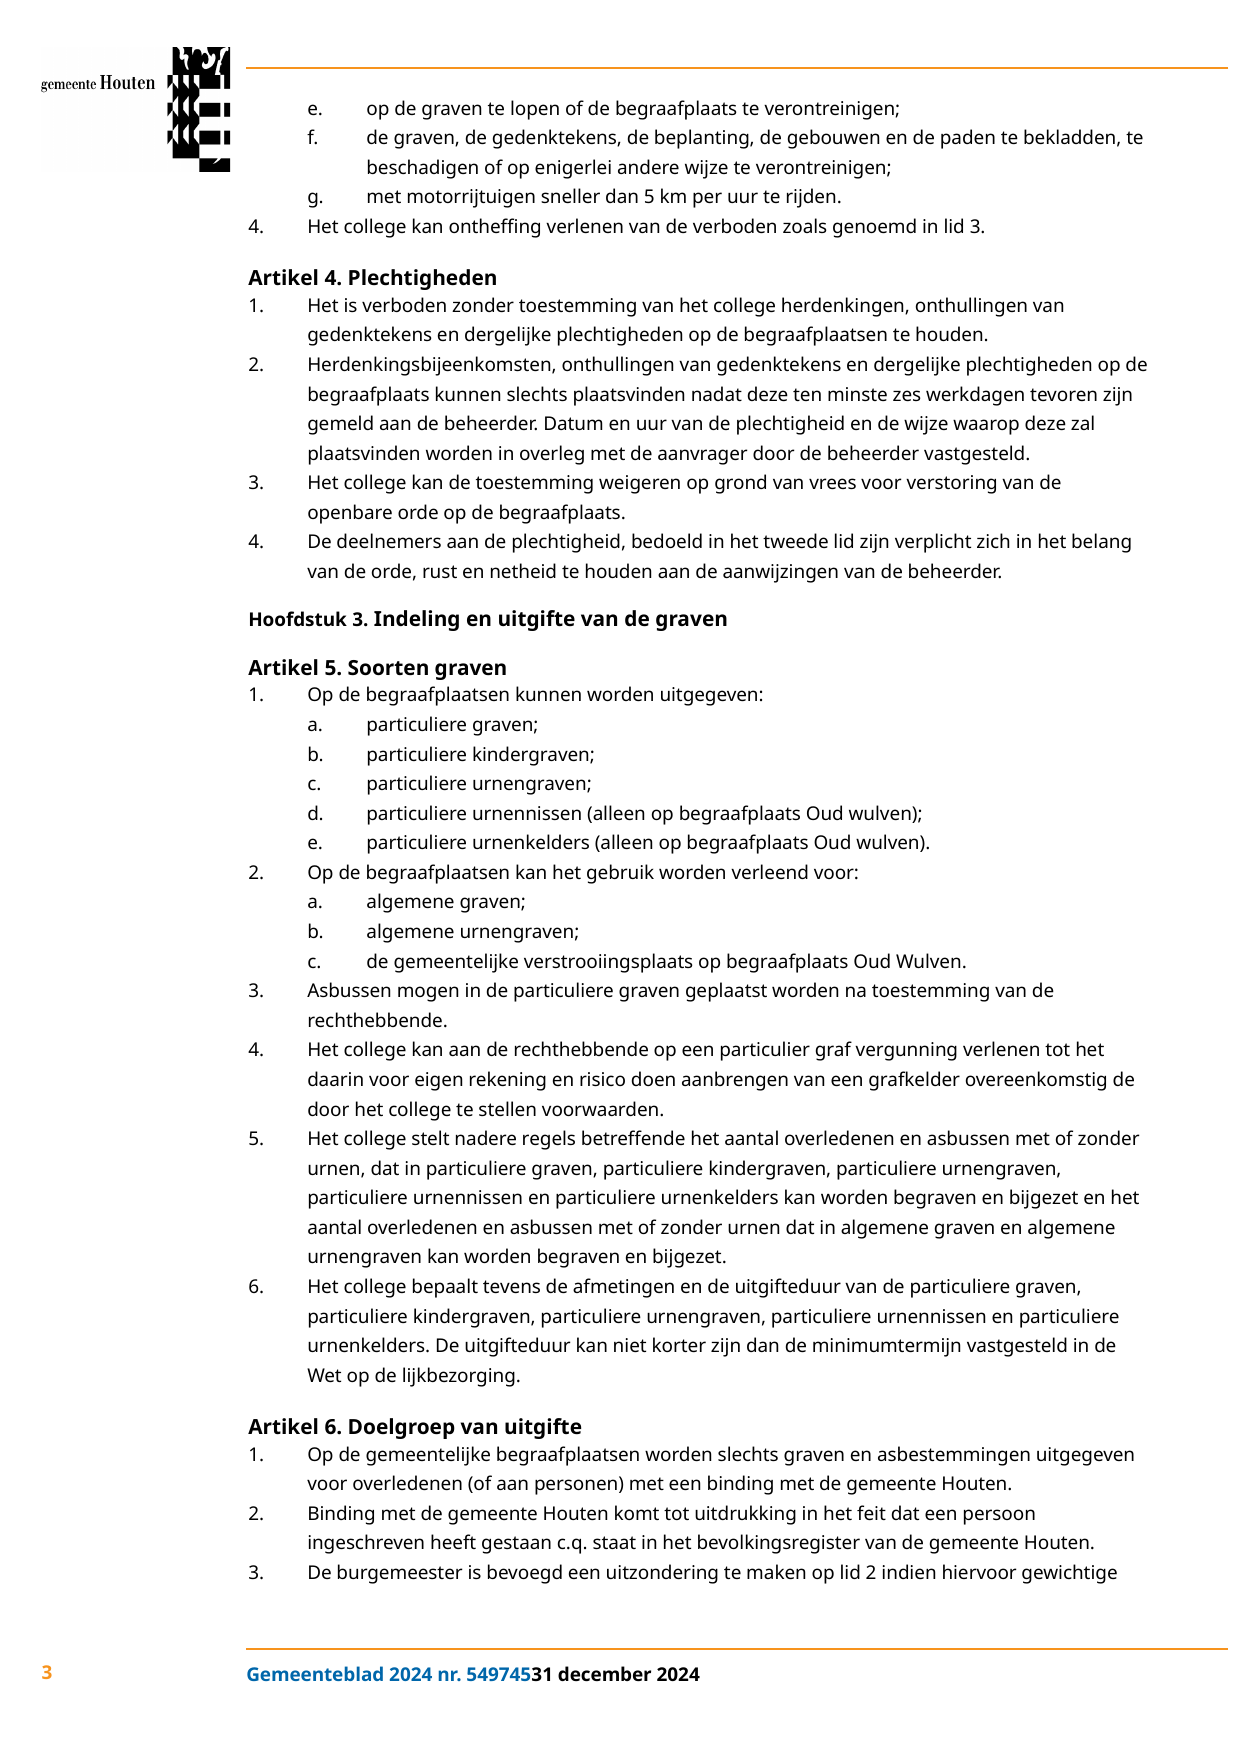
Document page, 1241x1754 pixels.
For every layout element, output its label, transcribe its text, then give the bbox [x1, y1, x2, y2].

list Het college kan ontheffing verlenen van de verboden zoals genoemd in lid 3. [248, 213, 1152, 239]
list algemene urnengraven; [307, 918, 1152, 944]
list Herdenkingsbijeenkomsten, onthullingen van gedenktekens en dergelijke plechtigheden op de begraafplaats kunnen slechts plaatsvinden nadat deze ten minste zes werkdagen tevoren zijn gemeld aan de beheerder. Datum en uur van de plechtigheid en de wijze waarop deze zal plaatsvinden worden in overleg met de aanvrager door de beheerder vastgesteld. [248, 351, 1152, 466]
list De deelnemers aan de plechtigheid, bedoeld in het tweede lid zijn verplicht zich in het belang van de orde, rust en netheid te houden aan de aanwijzingen van de beheerder. [248, 529, 1152, 584]
text Artikel 5. Soorten graven [248, 653, 1152, 682]
list met motorrijtuigen sneller dan 5 km per uur te rijden. [307, 183, 1152, 209]
list algemene graven; [307, 889, 1152, 914]
list de gemeentelijke verstrooiingsplaats op begraafplaats Oud Wulven. [307, 948, 1152, 973]
list Het college bepaalt tevens de afmetingen en de uitgifteduur van de particuliere graven, particuliere kindergraven, particuliere urnengraven, particuliere urnennissen en particuliere urnenkelders. De uitgifteduur kan niet korter zijn dan de minimumtermijn vastgesteld in de Wet op de lijkbezorging. [248, 1273, 1152, 1388]
list Het college stelt nadere regels betreffende het aantal overledenen en asbussen met of zonder urnen, dat in particuliere graven, particuliere kindergraven, particuliere urnengraven, particuliere urnennissen en particuliere urnenkelders kan worden begraven en bijgezet en het aantal overledenen en asbussen met of zonder urnen dat in algemene graven en algemene urnengraven kan worden begraven en bijgezet. [248, 1125, 1152, 1269]
list Op de begraafplaatsen kan het gebruik worden verleend voor: [248, 859, 1152, 885]
list particuliere kindergraven; [307, 741, 1152, 766]
list particuliere graven; [307, 711, 1152, 737]
list particuliere urnennissen (alleen op begraafplaats Oud wulven); [307, 800, 1152, 826]
list Het college kan de toestemming weigeren op grond van vrees voor verstoring van de openbare orde op de begraafplaats. [248, 469, 1152, 525]
list Het college kan aan de rechthebbende op een particulier graf vergunning verlenen tot het daarin voor eigen rekening en risico doen aanbrengen van een grafkelder overeenkomstig de door het college te stellen voorwaarden. [248, 1037, 1152, 1121]
list Binding met de gemeente Houten komt tot uitdrukking in het feit dat een persoon ingeschreven heeft gestaan c.q. staat in het bevolkingsregister van de gemeente Houten. [248, 1500, 1152, 1555]
list De burgemeester is bevoegd een uitzondering te maken op lid 2 indien hiervoor gewichtige [248, 1559, 1152, 1585]
text Artikel 4. Plechtigheden [248, 263, 1152, 292]
list Het is verboden zonder toestemming van het college herdenkingen, onthullingen van gedenktekens en dergelijke plechtigheden op de begraafplaatsen te houden. [248, 292, 1152, 347]
list particuliere urnengraven; [307, 770, 1152, 796]
list op de graven te lopen of de begraafplaats te verontreinigen; [307, 95, 1152, 121]
list Op de gemeentelijke begraafplaatsen worden slechts graven en asbestemmingen uitgegeven voor overledenen (of aan personen) met een binding met de gemeente Houten. [248, 1441, 1152, 1496]
list particuliere urnenkelders (alleen op begraafplaats Oud wulven). [307, 829, 1152, 855]
list de graven, de gedenktekens, de beplanting, de gebouwen en de paden te bekladden, te beschadigen of op enigerlei andere wijze te verontreinigen; [307, 124, 1152, 180]
list Op de begraafplaatsen kunnen worden uitgegeven: [248, 682, 1152, 707]
text Artikel 6. Doelgroep van uitgifte [248, 1412, 1152, 1441]
text Hoofdstuk 3. Indeling en uitgifte van de graven [248, 604, 1152, 632]
picture [41, 47, 231, 172]
list Asbussen mogen in de particuliere graven geplaatst worden na toestemming van de rechthebbende. [248, 977, 1152, 1033]
